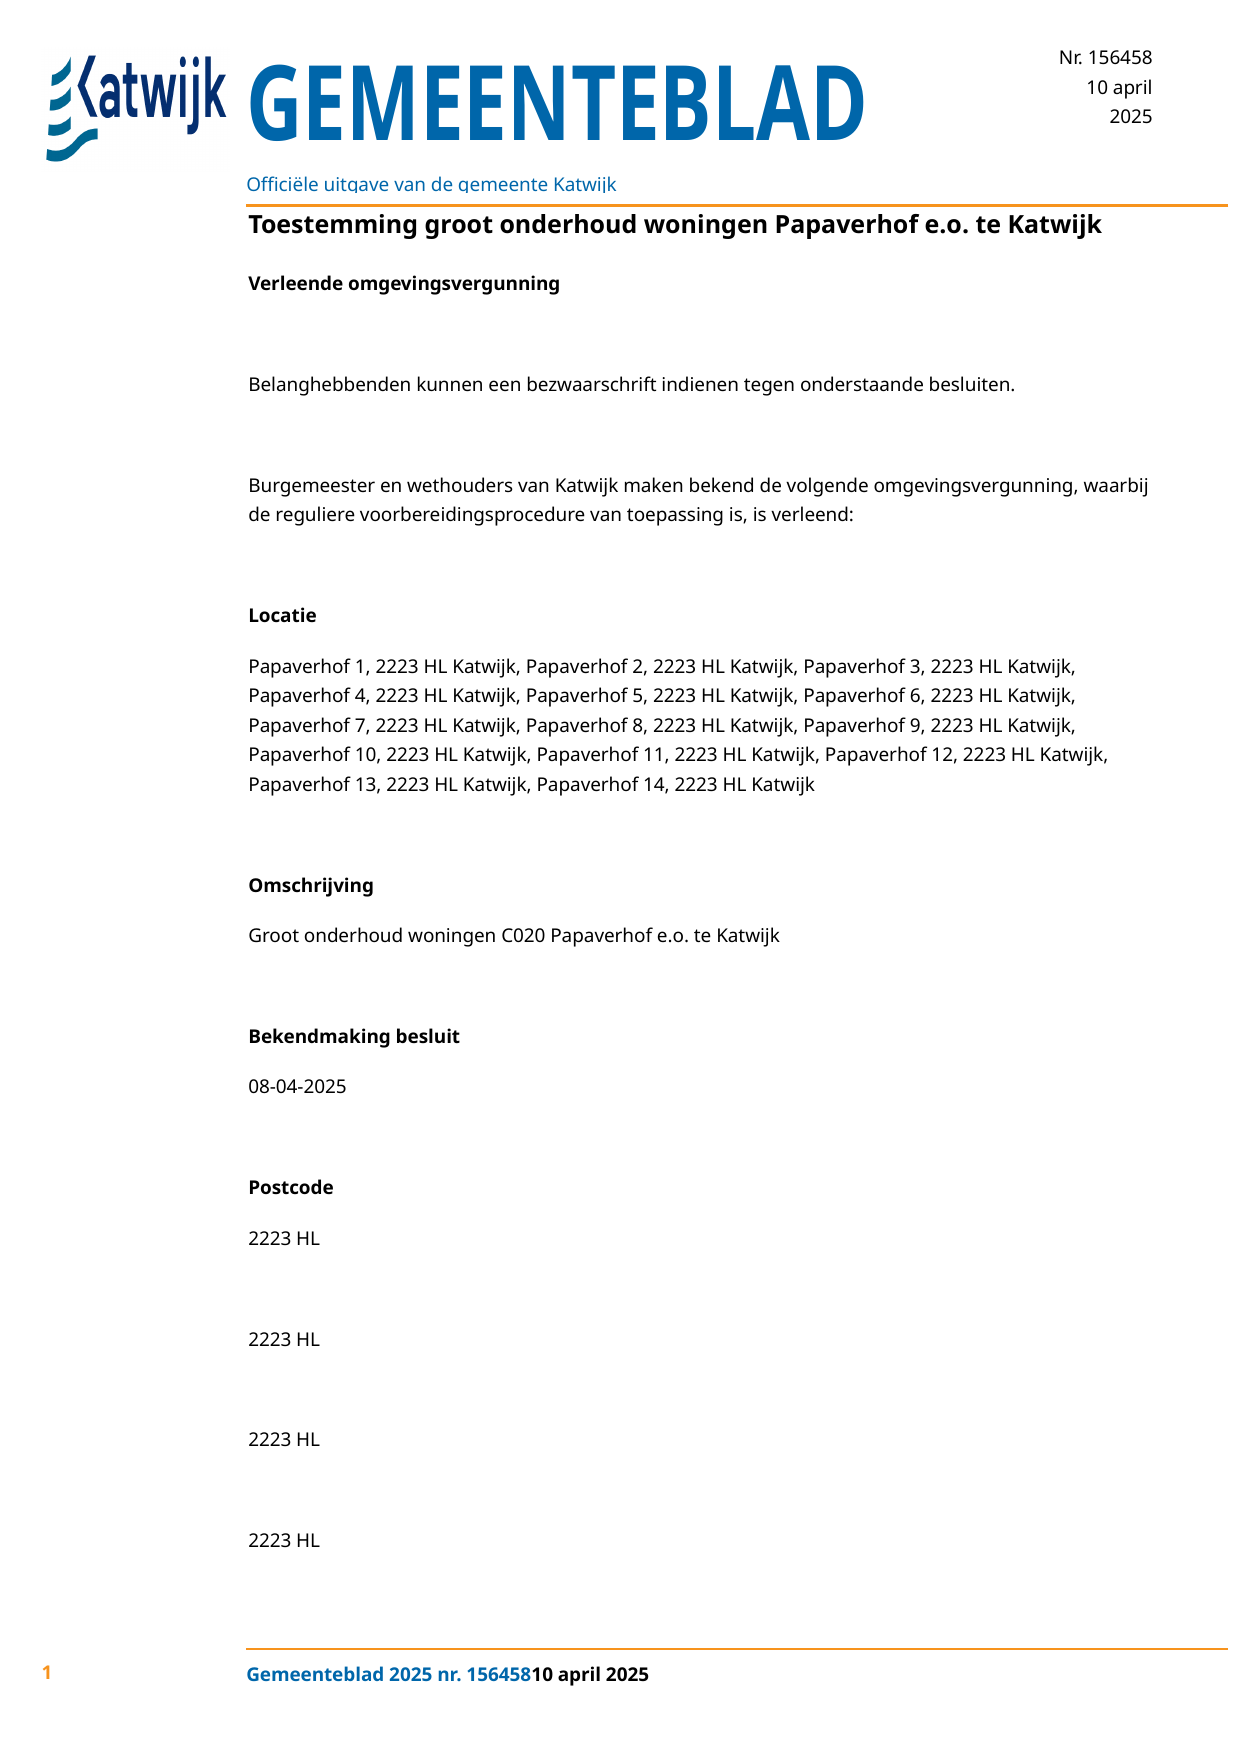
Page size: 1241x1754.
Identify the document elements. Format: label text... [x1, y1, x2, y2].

text 2223 HL [248, 1527, 1152, 1553]
text Locatie [248, 602, 1152, 628]
text 08-04-2025 [248, 1074, 1152, 1099]
text 2223 HL [248, 1427, 1152, 1452]
picture [41, 47, 231, 172]
text Toestemming groot onderhoud woningen Papaverhof e.o. te Katwijk [248, 207, 1152, 241]
text 2223 HL [248, 1326, 1152, 1351]
text Papaverhof 1, 2223 HL Katwijk, Papaverhof 2, 2223 HL Katwijk, Papaverhof 3, 2223 HL Katwijk, Papaverhof 4, 2223 HL Katwijk, Papaverhof 5, 2223 HL Katwijk, Papaverhof 6, 2223 HL Katwijk, Papaverhof 7, 2223 HL Katwijk, Papaverhof 8, 2223 HL Katwijk, Papaverhof 9, 2223 HL Katwijk, Papaverhof 10, 2223 HL Katwijk, Papaverhof 11, 2223 HL Katwijk, Papaverhof 12, 2223 HL Katwijk, Papaverhof 13, 2223 HL Katwijk, Papaverhof 14, 2223 HL Katwijk [248, 653, 1152, 797]
text Groot onderhoud woningen C020 Papaverhof e.o. te Katwijk [248, 922, 1152, 948]
text Postcode [248, 1174, 1152, 1200]
text Omschrijving [248, 872, 1152, 898]
text Burgemeester en wethouders van Katwijk maken bekend de volgende omgevingsvergunning, waarbij de reguliere voorbereidingsprocedure van toepassing is, is verleend: [248, 472, 1152, 527]
text Belanghebbenden kunnen een bezwaarschrift indienen tegen onderstaande besluiten. [248, 371, 1152, 397]
text 2223 HL [248, 1225, 1152, 1251]
text Bekendmaking besluit [248, 1023, 1152, 1049]
text Verleende omgevingsvergunning [248, 270, 1152, 296]
